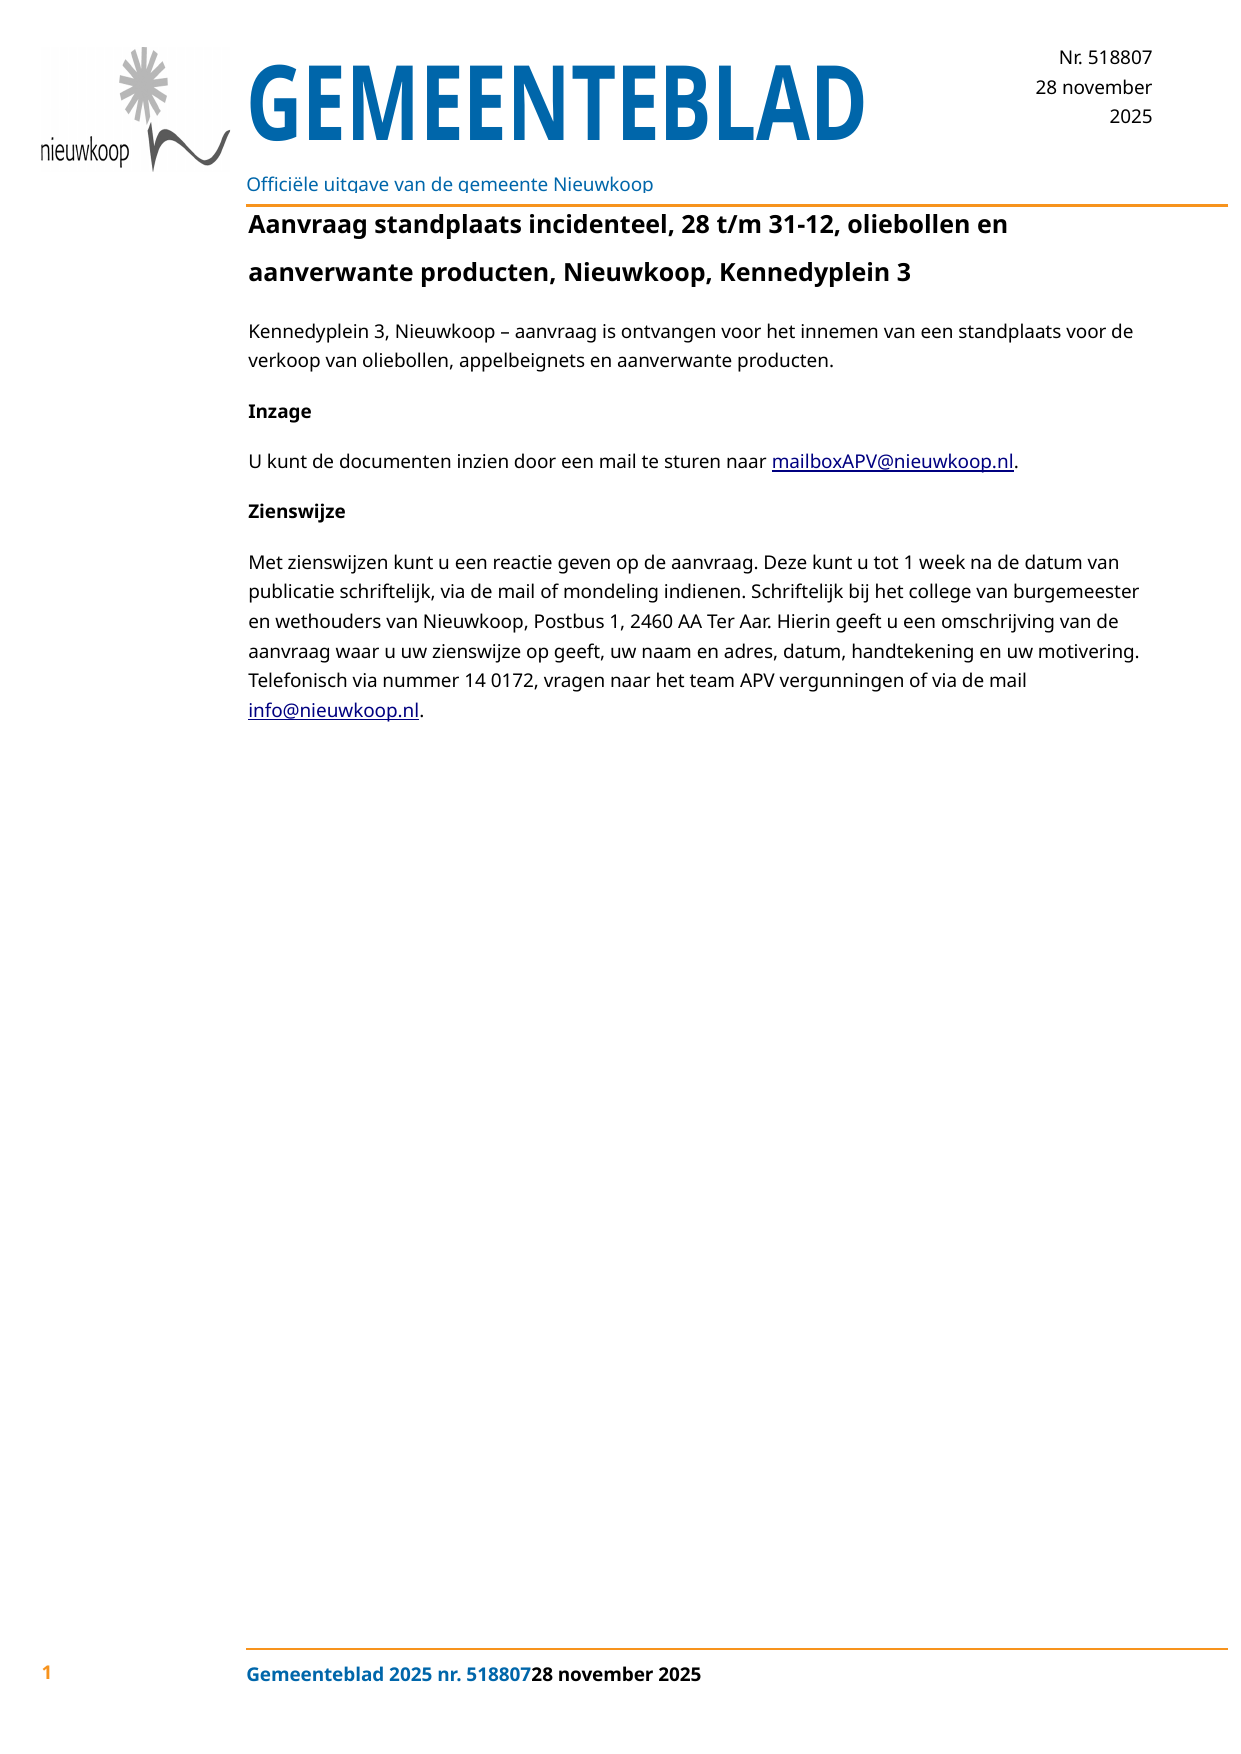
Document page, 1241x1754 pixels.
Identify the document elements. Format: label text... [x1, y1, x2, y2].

text Zienswijze [248, 499, 1152, 524]
picture [41, 47, 231, 172]
text Aanvraag standplaats incidenteel, 28 t/m 31-12, oliebollen en aanverwante producten, Nieuwkoop, Kennedyplein 3 [248, 207, 1152, 288]
text Inzage [248, 398, 1152, 424]
text Kennedyplein 3, Nieuwkoop – aanvraag is ontvangen voor het innemen van een standplaats voor de verkoop van oliebollen, appelbeignets en aanverwante producten. [248, 318, 1152, 373]
text Met zienswijzen kunt u een reactie geven op de aanvraag. Deze kunt u tot 1 week na de datum van publicatie schriftelijk, via de mail of mondeling indienen. Schriftelijk bij het college van burgemeester en wethouders van Nieuwkoop, Postbus 1, 2460 AA Ter Aar. Hierin geeft u een omschrijving van de aanvraag waar u uw zienswijze op geeft, uw naam en adres, datum, handtekening en uw motivering. Telefonisch via nummer 14 0172, vragen naar het team APV vergunningen of via de mail info@nieuwkoop.nl. [248, 549, 1152, 723]
text U kunt de documenten inzien door een mail te sturen naar mailboxAPV@nieuwkoop.nl. [248, 448, 1152, 474]
